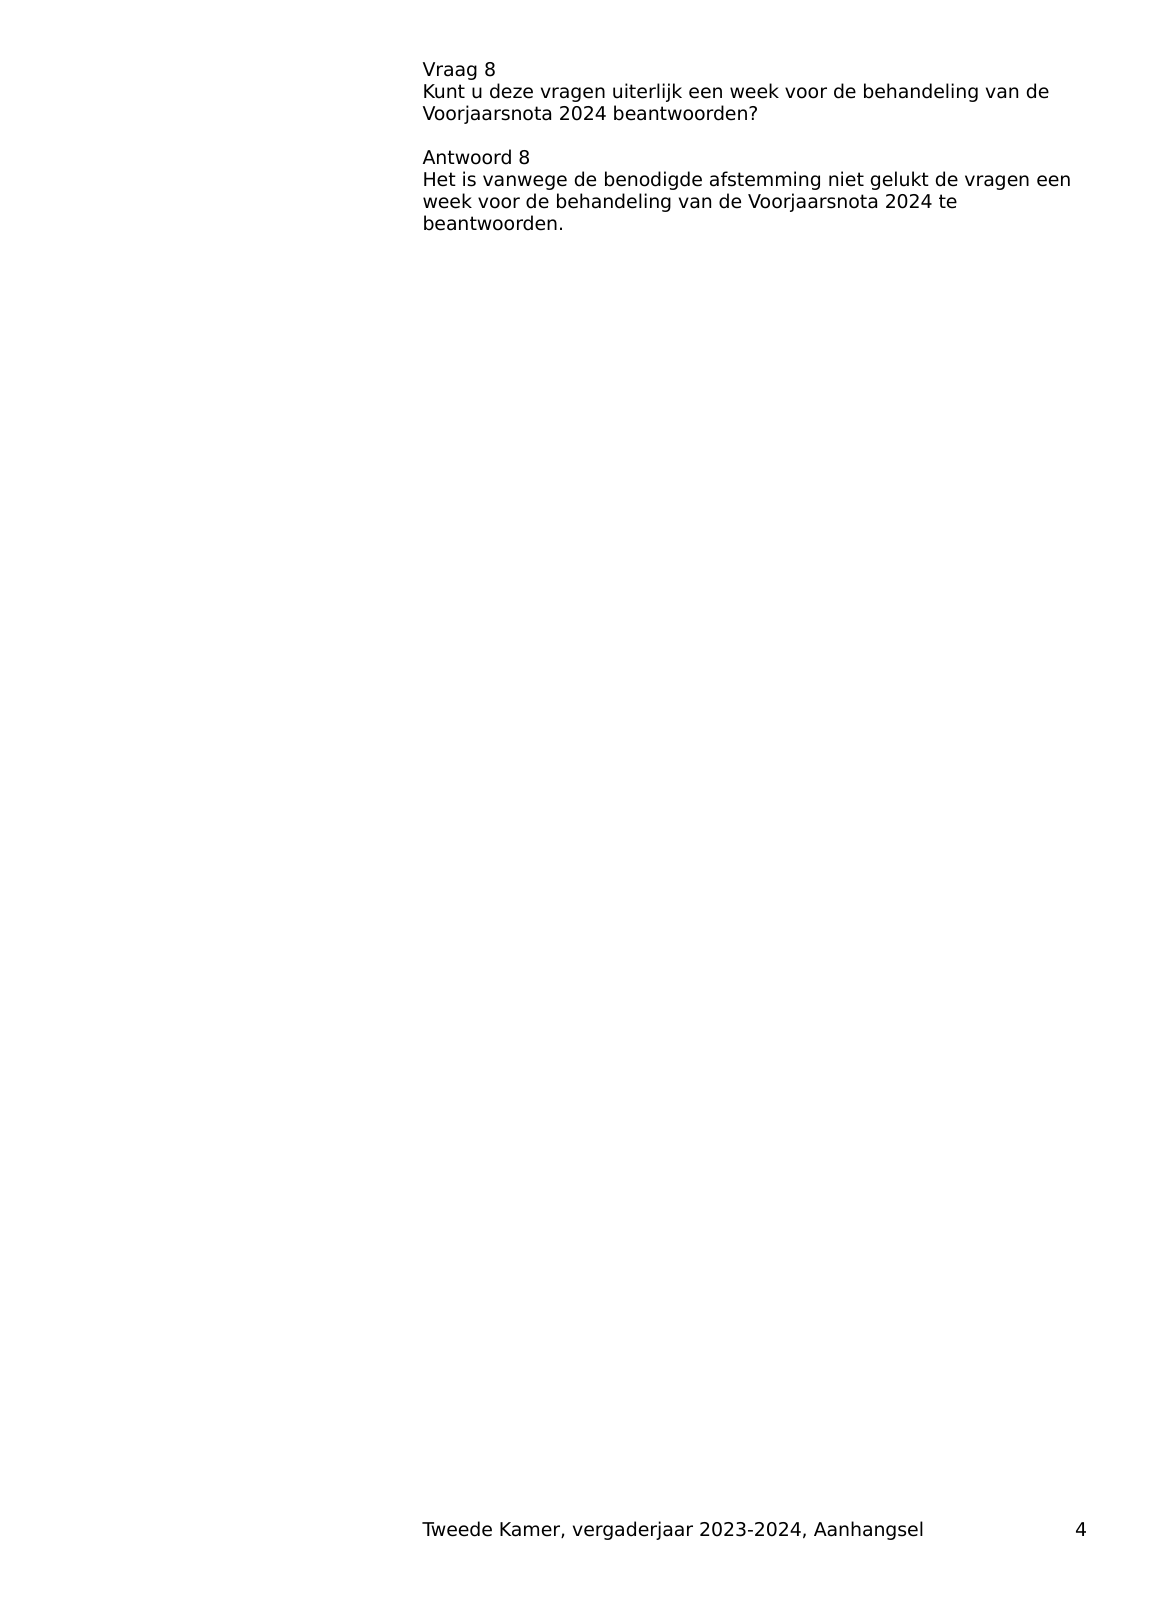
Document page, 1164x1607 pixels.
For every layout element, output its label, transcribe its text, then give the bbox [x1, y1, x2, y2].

text Antwoord 8 [422, 147, 1087, 169]
text Vraag 8 [422, 59, 1087, 81]
text Kunt u deze vragen uiterlijk een week voor de behandeling van de Voorjaarsnota 2024 beantwoorden? [422, 81, 1087, 125]
text Het is vanwege de benodigde afstemming niet gelukt de vragen een week voor de behandeling van de Voorjaarsnota 2024 te beantwoorden. [422, 169, 1087, 235]
